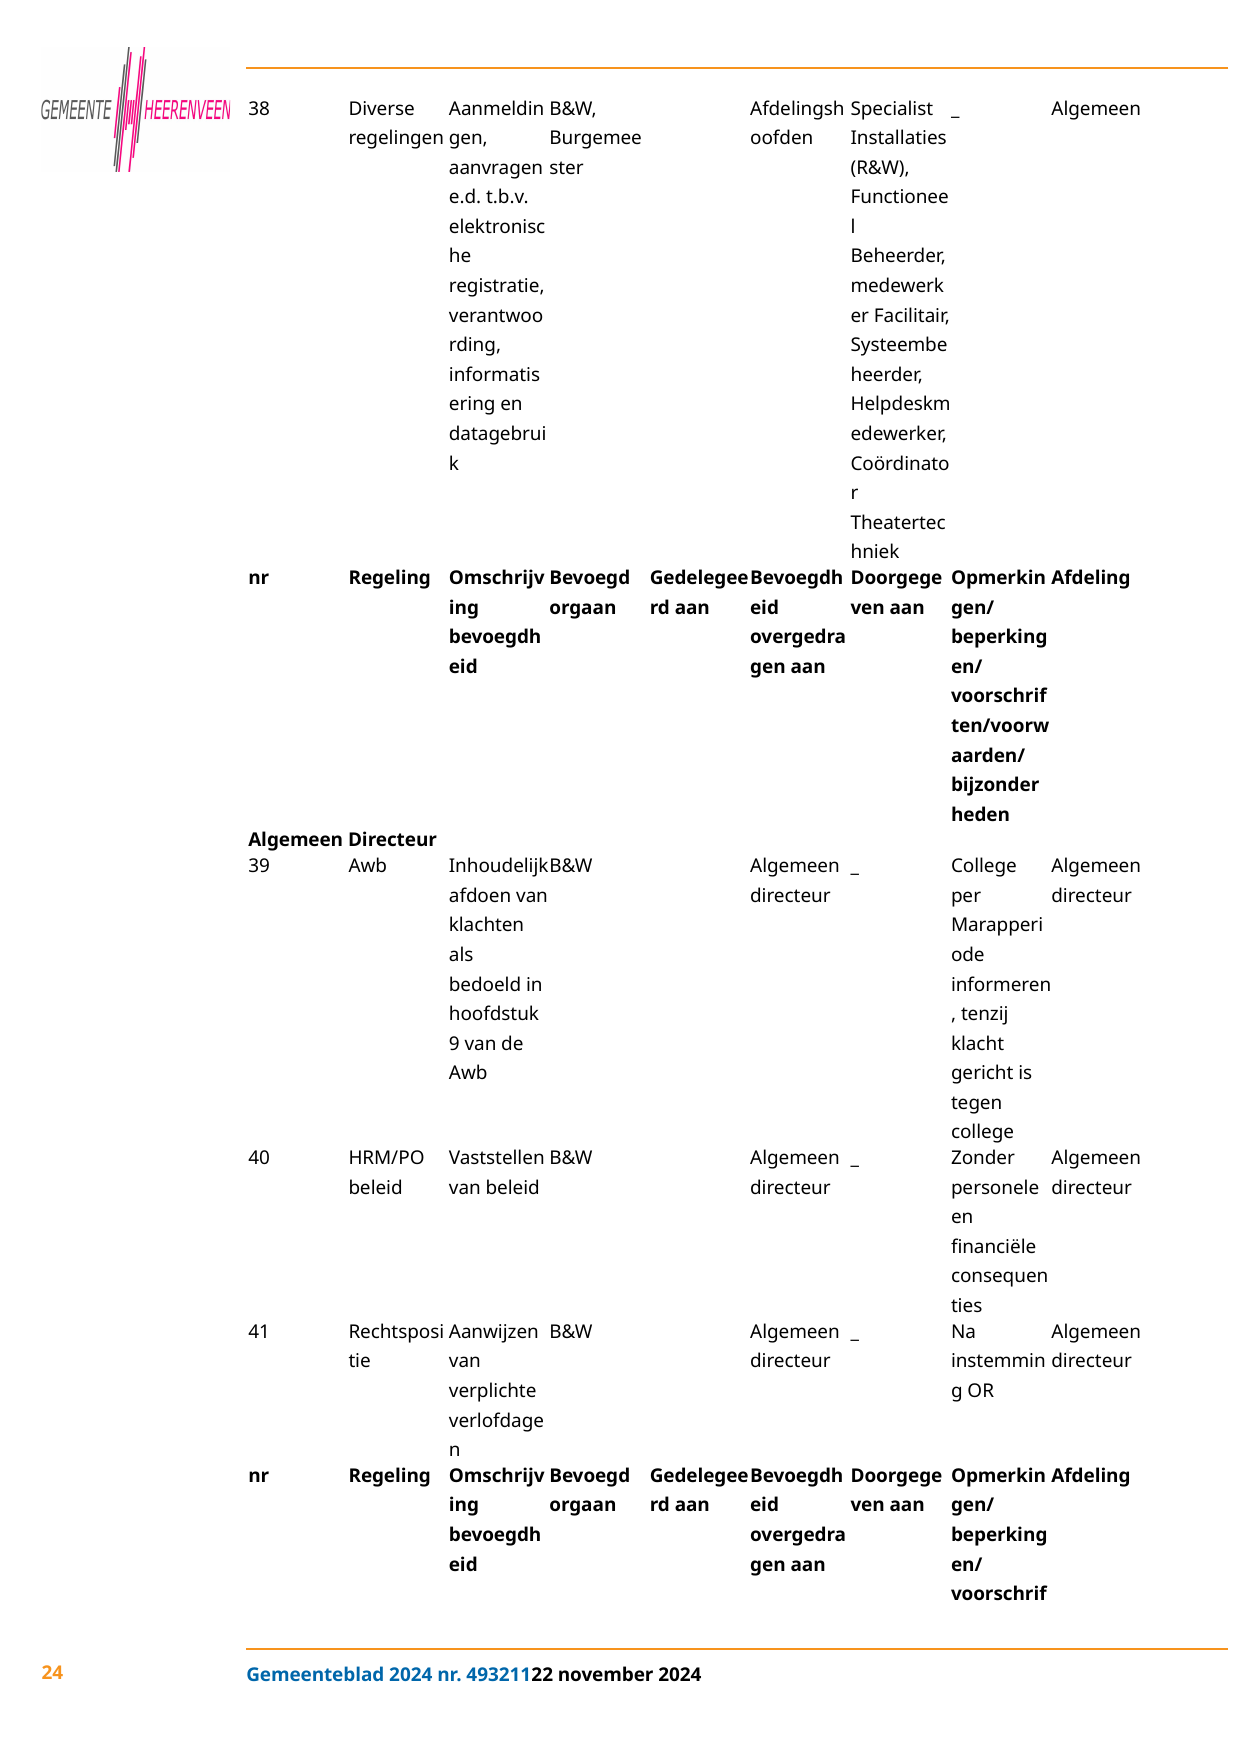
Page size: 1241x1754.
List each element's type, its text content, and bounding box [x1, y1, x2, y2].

table_cell Algemeen directeur [750, 1144, 850, 1318]
table_cell _ [951, 95, 1051, 564]
table_cell Regeling [348, 564, 449, 827]
table_cell Na instemming OR [951, 1318, 1051, 1462]
table_cell Diverse regelingen [348, 95, 449, 564]
table_cell HRM/PO beleid [348, 1144, 449, 1318]
table_cell Algemeen directeur [750, 853, 850, 1144]
table_cell 40 [248, 1144, 348, 1318]
table_cell [650, 1318, 750, 1462]
table_cell Bevoegdheid overgedragen aan [750, 564, 850, 827]
table_cell [650, 853, 750, 1144]
table_cell B&W [549, 1318, 649, 1462]
table_cell Opmerkingen/beperkingen/ voorschriften/voorwaarden/ bijzonderheden [951, 564, 1051, 827]
table_cell Regeling [348, 1462, 449, 1606]
picture [41, 47, 231, 172]
table_cell Vaststellen van beleid [449, 1144, 549, 1318]
table_cell Gedelegeerd aan [650, 1462, 750, 1606]
table_cell B&W [549, 1144, 649, 1318]
table_cell Bevoegd orgaan [549, 1462, 649, 1606]
table_cell Afdeling [1051, 1462, 1152, 1606]
table_cell Algemeen directeur [750, 1318, 850, 1462]
table_cell Algemeen directeur [1051, 1318, 1152, 1462]
table_cell Aanmeldingen, aanvragen e.d. t.b.v. elektronische registratie, verantwoording, informatisering en datagebruik [449, 95, 549, 564]
table_cell Aanwijzen van verplichte verlofdagen [449, 1318, 549, 1462]
table_cell Rechtspositie [348, 1318, 449, 1462]
table_cell Omschrijving bevoegdheid [449, 1462, 549, 1606]
table_cell College per Marapperiode informeren, tenzij klacht gericht is tegen college [951, 853, 1051, 1144]
table_cell B&W, Burgemeester [549, 95, 649, 564]
table_cell Algemeen [1051, 95, 1152, 564]
table_cell Afdelingshoofden [750, 95, 850, 564]
table_cell Bevoegdheid overgedragen aan [750, 1462, 850, 1606]
table_cell [650, 95, 750, 564]
table_cell Afdeling [1051, 564, 1152, 827]
table_cell [650, 1144, 750, 1318]
table_cell Omschrijving bevoegdheid [449, 564, 549, 827]
table_cell Awb [348, 853, 449, 1144]
table_cell Algemeen Directeur [248, 827, 1152, 852]
table_cell Algemeen directeur [1051, 853, 1152, 1144]
table_cell Doorgegeven aan [850, 1462, 951, 1606]
table_cell 38 [248, 95, 348, 564]
table_cell Specialist Installaties (R&W), Functioneel Beheerder, medewerker Facilitair, Systeembeheerder, Helpdeskmedewerker, Coördinator Theatertechniek [850, 95, 951, 564]
table_cell Opmerkingen/beperkingen/ voorschrif [951, 1462, 1051, 1606]
table_cell 41 [248, 1318, 348, 1462]
table_cell _ [850, 853, 951, 1144]
table_cell _ [850, 1318, 951, 1462]
table_cell nr [248, 564, 348, 827]
table_cell Gedelegeerd aan [650, 564, 750, 827]
table_cell Zonder personele en financiële consequenties [951, 1144, 1051, 1318]
table_cell Bevoegd orgaan [549, 564, 649, 827]
table_cell Inhoudelijk afdoen van klachten als bedoeld in hoofdstuk 9 van de Awb [449, 853, 549, 1144]
table_cell nr [248, 1462, 348, 1606]
table_cell Doorgegeven aan [850, 564, 951, 827]
table_cell _ [850, 1144, 951, 1318]
table_cell Algemeen directeur [1051, 1144, 1152, 1318]
table_cell B&W [549, 853, 649, 1144]
table_cell 39 [248, 853, 348, 1144]
